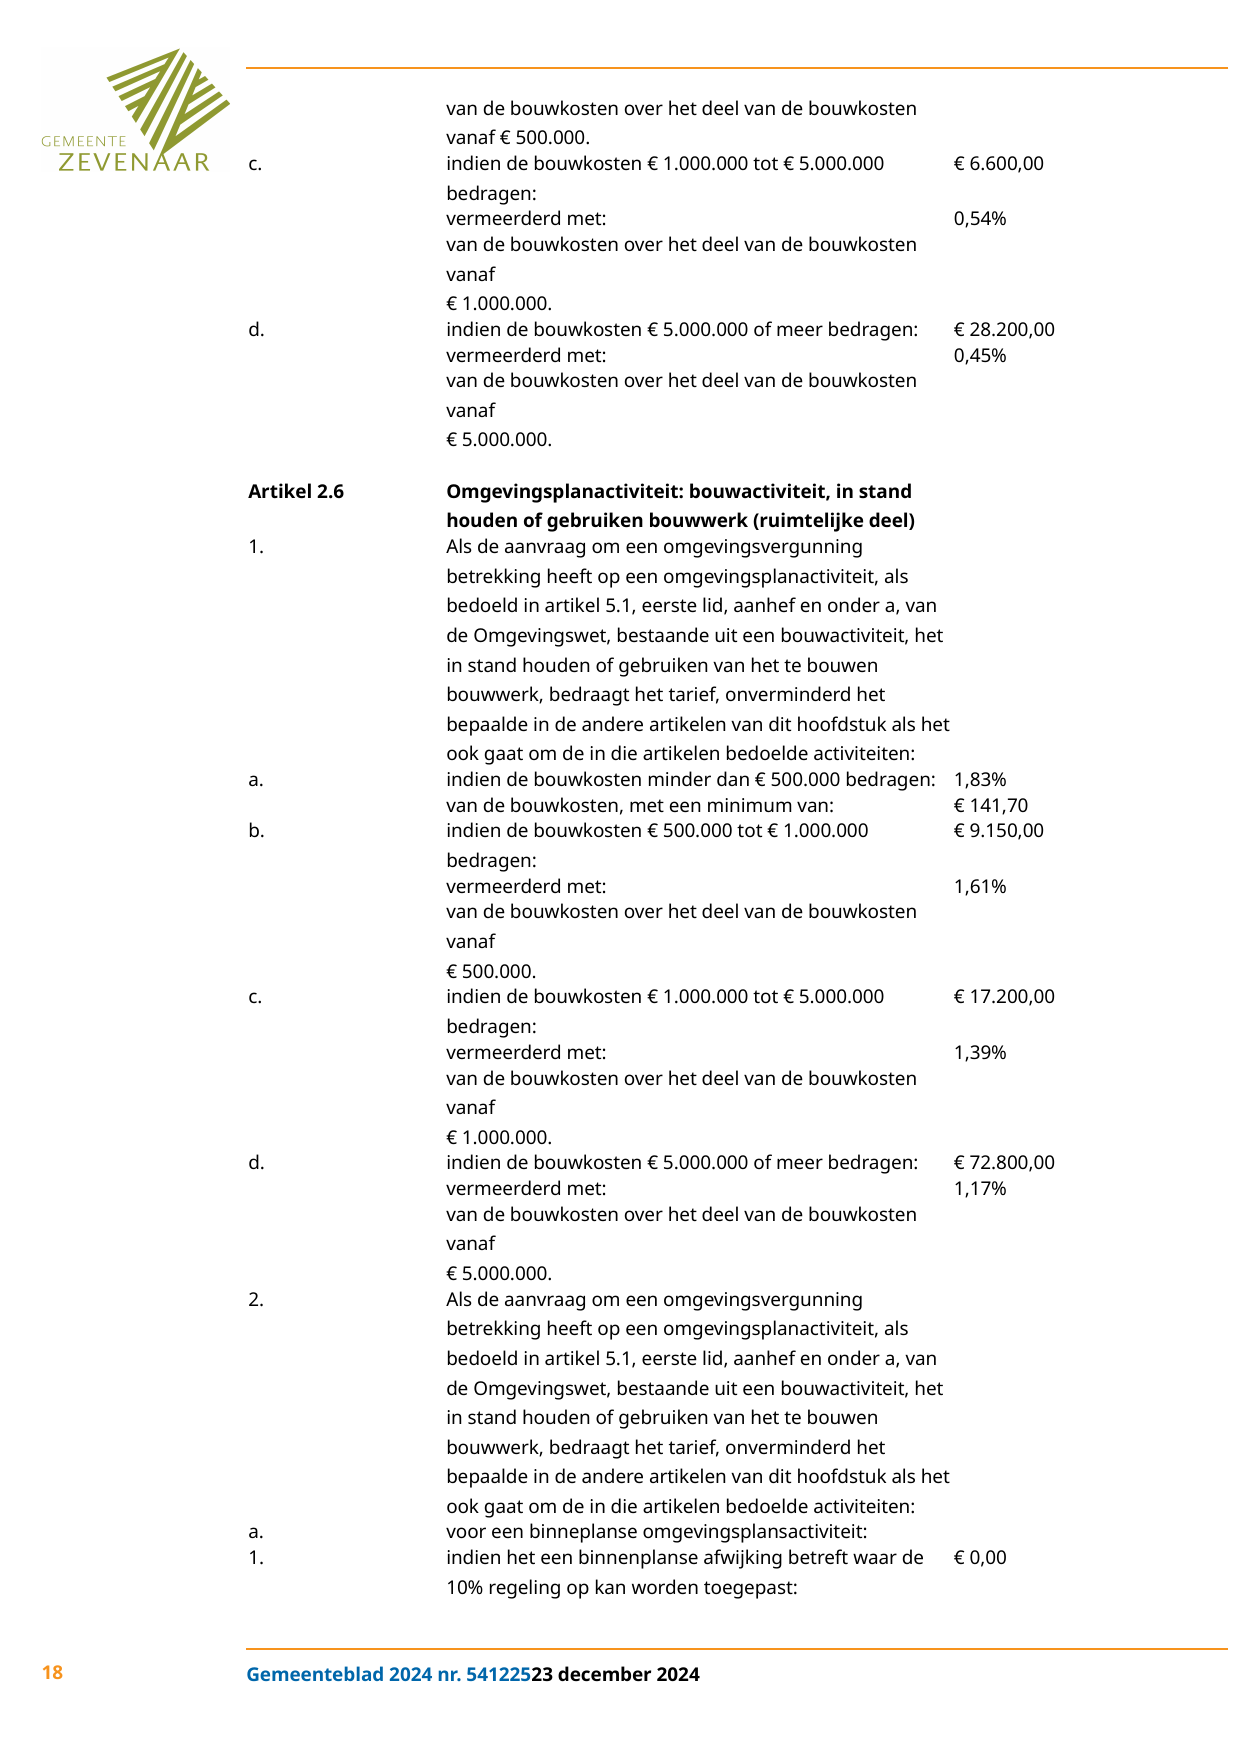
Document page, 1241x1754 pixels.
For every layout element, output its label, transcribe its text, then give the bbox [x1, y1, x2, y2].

table_cell € 0,00 [954, 1545, 1152, 1600]
table_cell 2. [248, 1286, 446, 1519]
table_cell a. [248, 766, 446, 792]
table_cell Omgevingsplanactiviteit: bouwactiviteit, in stand houden of gebruiken bouwwerk (ruimtelijke deel) [446, 478, 954, 533]
table_cell vermeerderd met: [446, 205, 954, 231]
table_cell indien de bouwkosten € 1.000.000 tot € 5.000.000 bedragen: [446, 984, 954, 1039]
table_cell [248, 205, 446, 231]
table_cell [954, 534, 1152, 766]
table_cell van de bouwkosten, met een minimum van: [446, 792, 954, 818]
table_cell [954, 1201, 1152, 1286]
table_cell [954, 478, 1152, 533]
table_cell 0,54% [954, 205, 1152, 231]
table_cell van de bouwkosten over het deel van de bouwkosten vanaf € 500.000. [446, 95, 954, 150]
table_cell [248, 1175, 446, 1201]
table_cell van de bouwkosten over het deel van de bouwkosten vanaf € 5.000.000. [446, 1201, 954, 1286]
table_cell € 6.600,00 [954, 150, 1152, 205]
table_cell € 72.800,00 [954, 1150, 1152, 1175]
table_cell [248, 453, 446, 478]
table_cell [446, 453, 954, 478]
table_cell [248, 873, 446, 899]
table_cell 1,61% [954, 873, 1152, 899]
picture [41, 47, 231, 172]
table_cell c. [248, 150, 446, 205]
table_cell € 17.200,00 [954, 984, 1152, 1039]
table_cell [248, 792, 446, 818]
table_cell vermeerderd met: [446, 1175, 954, 1201]
table_cell [248, 368, 446, 452]
table_cell vermeerderd met: [446, 873, 954, 899]
table_cell indien de bouwkosten minder dan € 500.000 bedragen: [446, 766, 954, 792]
table_cell [954, 368, 1152, 452]
table_cell indien de bouwkosten € 5.000.000 of meer bedragen: [446, 316, 954, 342]
table_cell d. [248, 1150, 446, 1175]
table_cell van de bouwkosten over het deel van de bouwkosten vanaf € 500.000. [446, 899, 954, 984]
table_cell Artikel 2.6 [248, 478, 446, 533]
table_cell [954, 899, 1152, 984]
table_cell Als de aanvraag om een omgevingsvergunning betrekking heeft op een omgevingsplanactiviteit, als bedoeld in artikel 5.1, eerste lid, aanhef en onder a, van de Omgevingswet, bestaande uit een bouwactiviteit, het in stand houden of gebruiken van het te bouwen bouwwerk, bedraagt het tarief, onverminderd het bepaalde in de andere artikelen van dit hoofdstuk als het ook gaat om de in die artikelen bedoelde activiteiten: [446, 534, 954, 766]
table_cell [248, 342, 446, 367]
table_cell € 141,70 [954, 792, 1152, 818]
table_cell a. [248, 1519, 446, 1544]
table_cell [248, 95, 446, 150]
table_cell vermeerderd met: [446, 342, 954, 367]
table_cell c. [248, 984, 446, 1039]
table_cell 1. [248, 534, 446, 766]
table_cell [248, 231, 446, 316]
table_cell van de bouwkosten over het deel van de bouwkosten vanaf € 1.000.000. [446, 1065, 954, 1149]
table_cell € 9.150,00 [954, 818, 1152, 873]
table_cell 0,45% [954, 342, 1152, 367]
table_cell van de bouwkosten over het deel van de bouwkosten vanaf € 1.000.000. [446, 231, 954, 316]
table_cell [954, 453, 1152, 478]
table_cell indien de bouwkosten € 500.000 tot € 1.000.000 bedragen: [446, 818, 954, 873]
table_cell indien de bouwkosten € 5.000.000 of meer bedragen: [446, 1150, 954, 1175]
table_cell [954, 231, 1152, 316]
table_cell d. [248, 316, 446, 342]
table_cell 1. [248, 1545, 446, 1600]
table_cell [248, 899, 446, 984]
table_cell vermeerderd met: [446, 1039, 954, 1065]
table_cell voor een binneplanse omgevingsplansactiviteit: [446, 1519, 954, 1544]
table_cell [954, 1286, 1152, 1519]
table_cell Als de aanvraag om een omgevingsvergunning betrekking heeft op een omgevingsplanactiviteit, als bedoeld in artikel 5.1, eerste lid, aanhef en onder a, van de Omgevingswet, bestaande uit een bouwactiviteit, het in stand houden of gebruiken van het te bouwen bouwwerk, bedraagt het tarief, onverminderd het bepaalde in de andere artikelen van dit hoofdstuk als het ook gaat om de in die artikelen bedoelde activiteiten: [446, 1286, 954, 1519]
table_cell € 28.200,00 [954, 316, 1152, 342]
table_cell 1,39% [954, 1039, 1152, 1065]
table_cell b. [248, 818, 446, 873]
table_cell 1,17% [954, 1175, 1152, 1201]
table_cell [248, 1065, 446, 1149]
table_cell 1,83% [954, 766, 1152, 792]
table_cell van de bouwkosten over het deel van de bouwkosten vanaf € 5.000.000. [446, 368, 954, 452]
table_cell [248, 1039, 446, 1065]
table_cell [248, 1201, 446, 1286]
table_cell indien de bouwkosten € 1.000.000 tot € 5.000.000 bedragen: [446, 150, 954, 205]
table_cell [954, 1065, 1152, 1149]
table_cell [954, 1519, 1152, 1544]
table_cell indien het een binnenplanse afwijking betreft waar de 10% regeling op kan worden toegepast: [446, 1545, 954, 1600]
table_cell [954, 95, 1152, 150]
